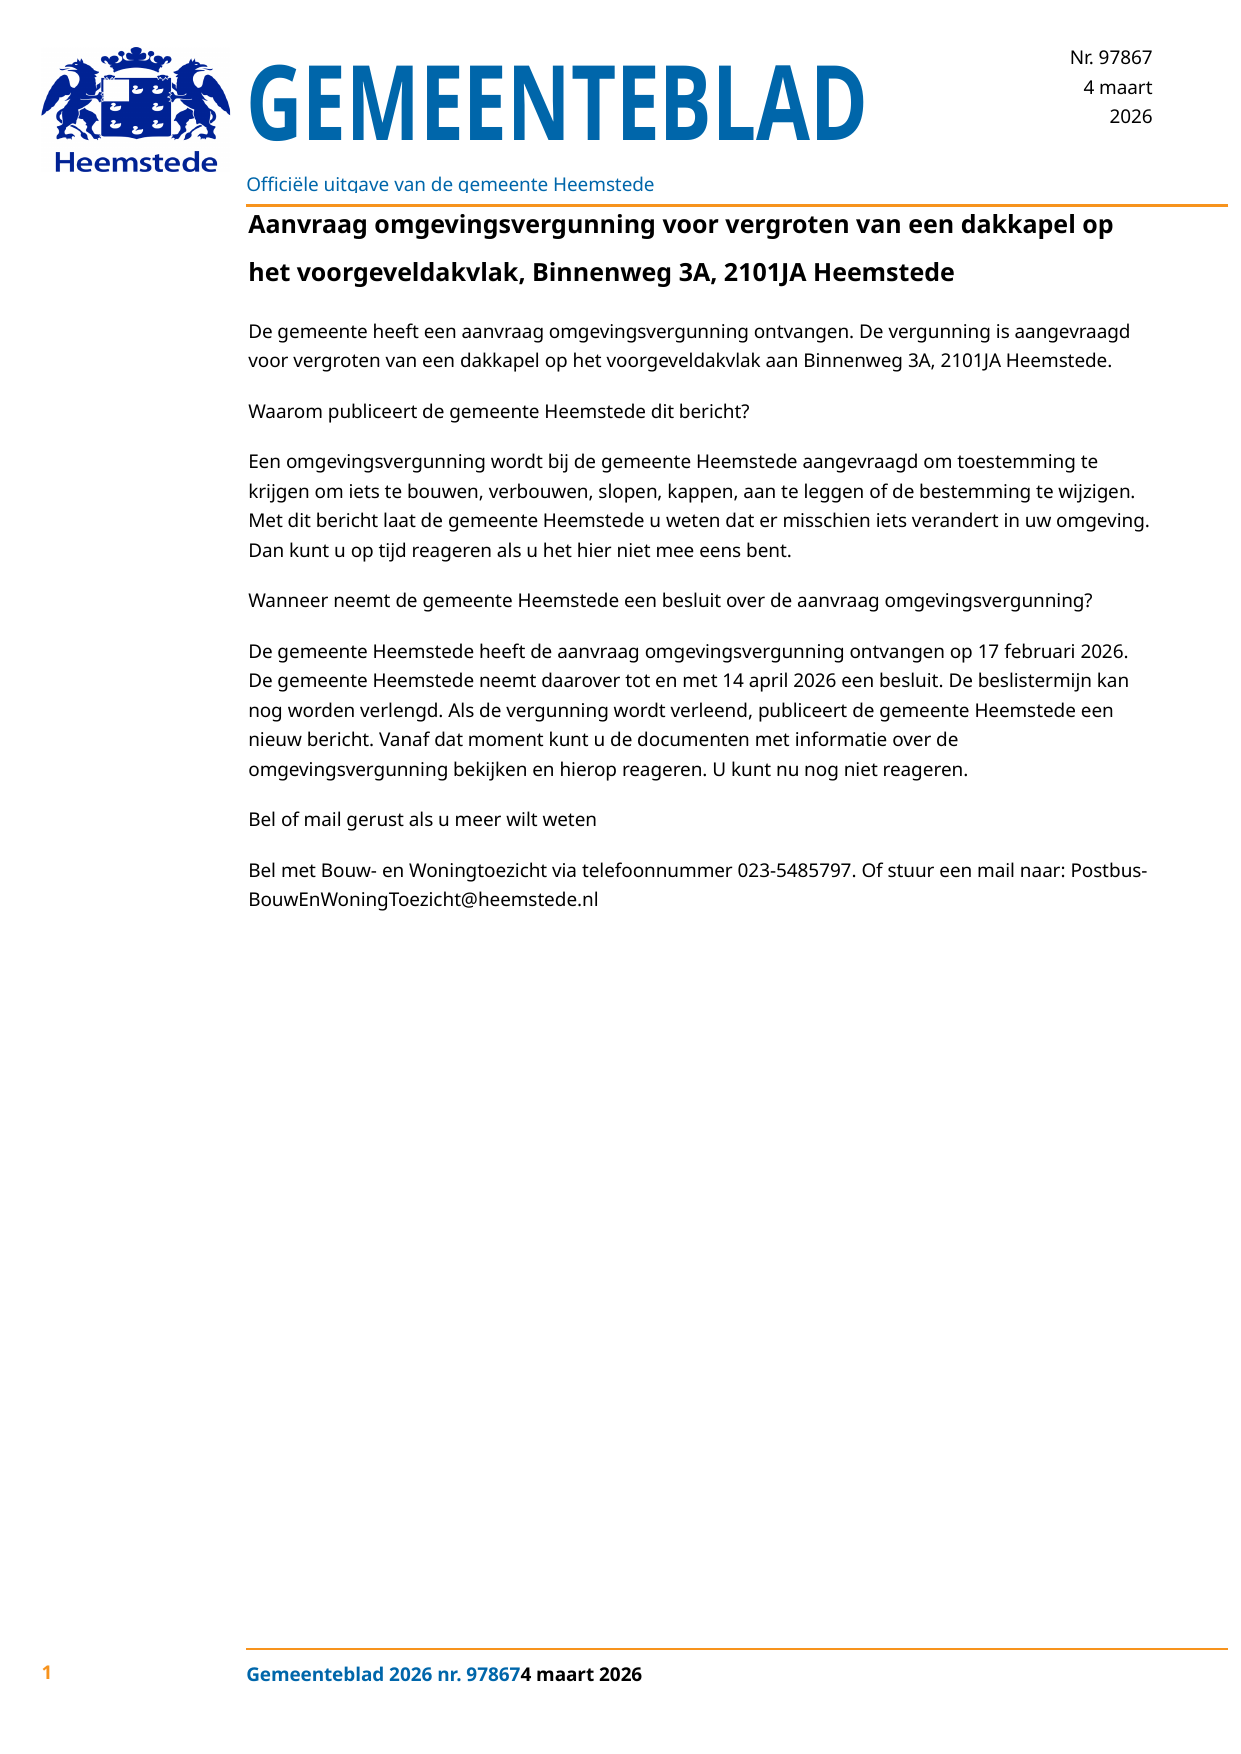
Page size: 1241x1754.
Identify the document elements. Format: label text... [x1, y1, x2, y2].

text Bel met Bouw- en Woningtoezicht via telefoonnummer 023-5485797. Of stuur een mail naar: Postbus-BouwEnWoningToezicht@heemstede.nl [248, 857, 1152, 912]
text Wanneer neemt de gemeente Heemstede een besluit over de aanvraag omgevingsvergunning? [248, 587, 1152, 613]
picture [41, 47, 231, 172]
text De gemeente Heemstede heeft de aanvraag omgevingsvergunning ontvangen op 17 februari 2026. De gemeente Heemstede neemt daarover tot en met 14 april 2026 een besluit. De beslistermijn kan nog worden verlengd. Als de vergunning wordt verleend, publiceert de gemeente Heemstede een nieuw bericht. Vanaf dat moment kunt u de documenten met informatie over de omgevingsvergunning bekijken en hierop reageren. U kunt nu nog niet reageren. [248, 638, 1152, 782]
text De gemeente heeft een aanvraag omgevingsvergunning ontvangen. De vergunning is aangevraagd voor vergroten van een dakkapel op het voorgeveldakvlak aan Binnenweg 3A, 2101JA Heemstede. [248, 318, 1152, 373]
text Een omgevingsvergunning wordt bij de gemeente Heemstede aangevraagd om toestemming te krijgen om iets te bouwen, verbouwen, slopen, kappen, aan te leggen of de bestemming te wijzigen. Met dit bericht laat de gemeente Heemstede u weten dat er misschien iets verandert in uw omgeving. Dan kunt u op tijd reageren als u het hier niet mee eens bent. [248, 448, 1152, 563]
text Bel of mail gerust als u meer wilt weten [248, 807, 1152, 832]
text Aanvraag omgevingsvergunning voor vergroten van een dakkapel op het voorgeveldakvlak, Binnenweg 3A, 2101JA Heemstede [248, 207, 1152, 288]
text Waarom publiceert de gemeente Heemstede dit bericht? [248, 398, 1152, 424]
